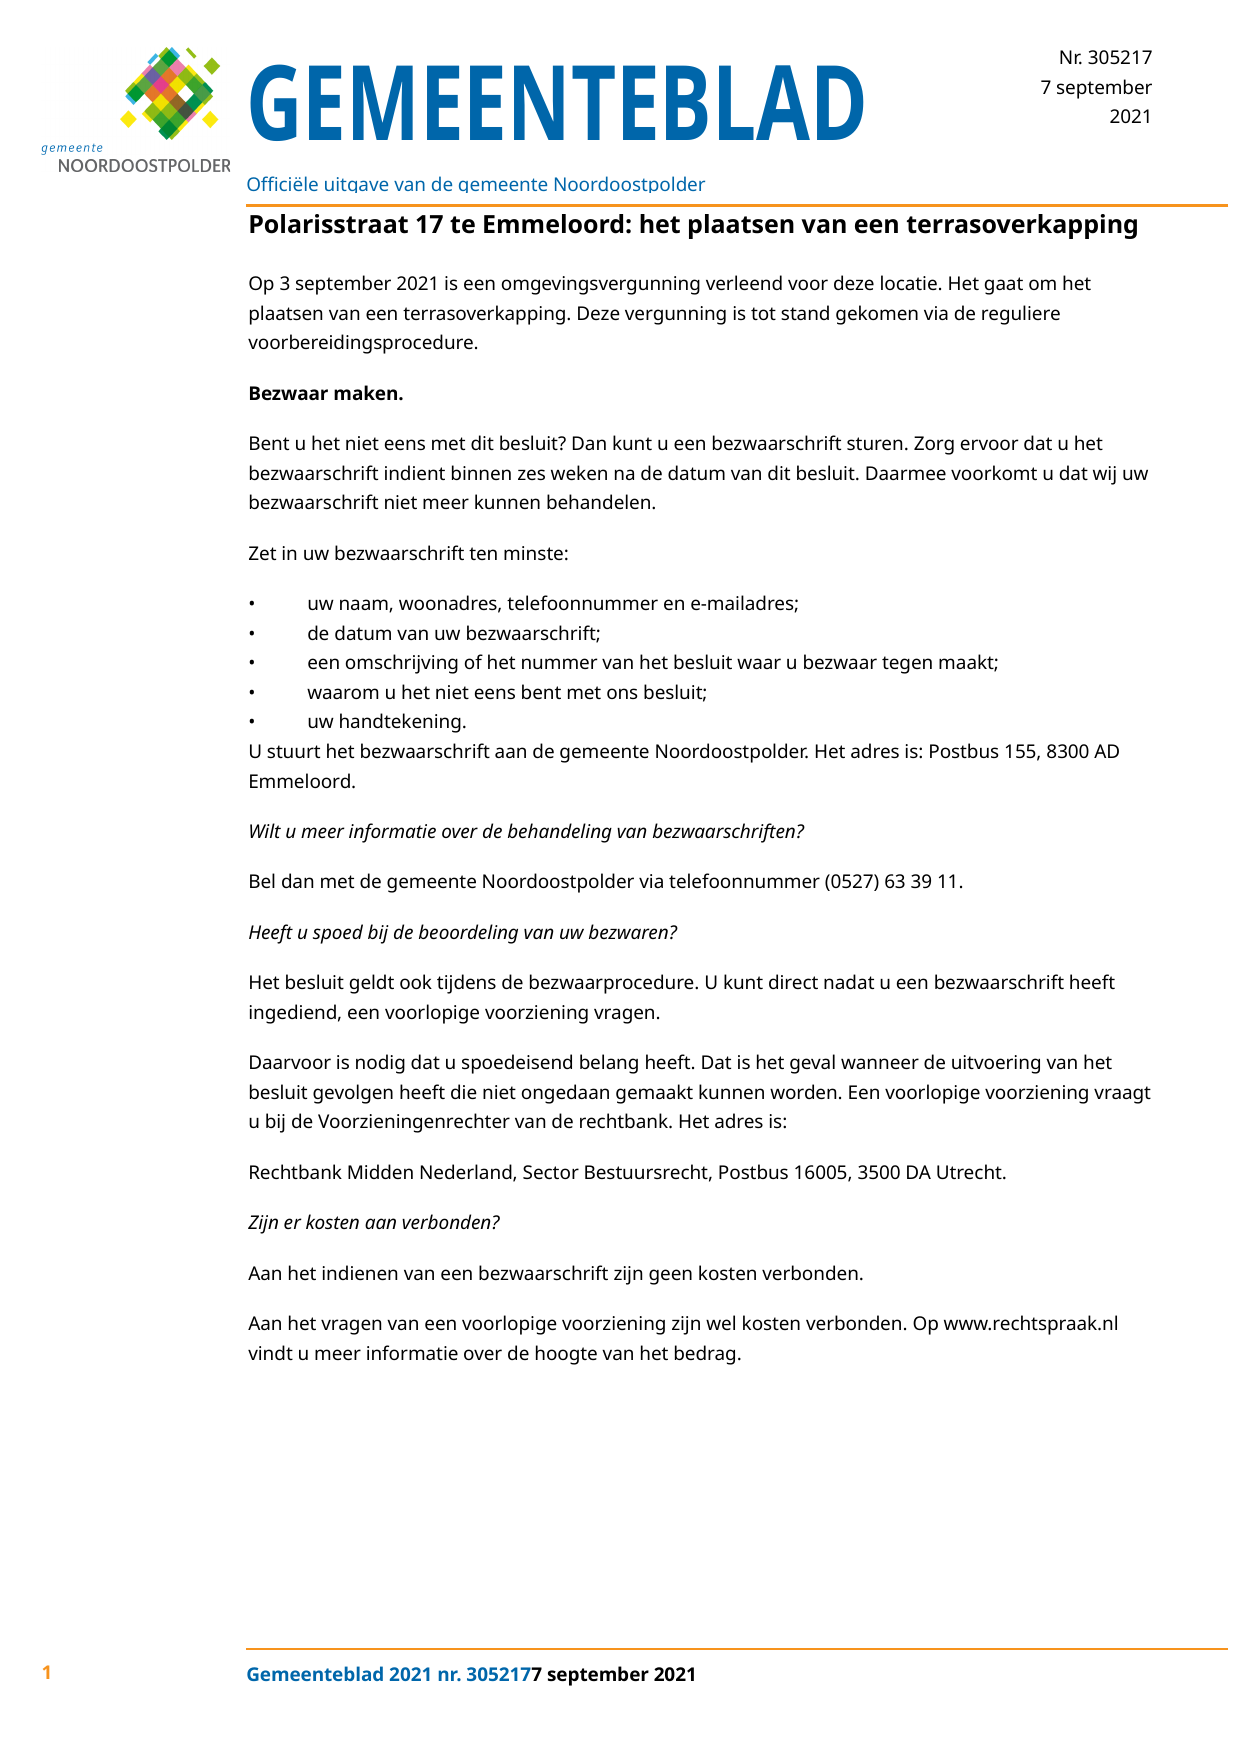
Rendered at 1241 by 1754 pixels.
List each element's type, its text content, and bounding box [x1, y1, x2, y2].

picture [41, 47, 231, 172]
text Polarisstraat 17 te Emmeloord: het plaatsen van een terrasoverkapping [248, 207, 1152, 241]
text Daarvoor is nodig dat u spoedeisend belang heeft. Dat is het geval wanneer de uitvoering van het besluit gevolgen heeft die niet ongedaan gemaakt kunnen worden. Een voorlopige voorziening vraagt u bij de Voorzieningenrechter van de rechtbank. Het adres is: [248, 1049, 1152, 1134]
text Bel dan met de gemeente Noordoostpolder via telefoonnummer (0527) 63 39 11. [248, 869, 1152, 894]
text Bent u het niet eens met dit besluit? Dan kunt u een bezwaarschrift sturen. Zorg ervoor dat u het bezwaarschrift indient binnen zes weken na de datum van dit besluit. Daarmee voorkomt u dat wij uw bezwaarschrift niet meer kunnen behandelen. [248, 430, 1152, 515]
text Aan het indienen van een bezwaarschrift zijn geen kosten verbonden. [248, 1260, 1152, 1286]
text Het besluit geldt ook tijdens de bezwaarprocedure. U kunt direct nadat u een bezwaarschrift heeft ingediend, een voorlopige voorziening vragen. [248, 969, 1152, 1025]
list uw handtekening. [248, 709, 1152, 734]
text Wilt u meer informatie over de behandeling van bezwaarschriften? [248, 818, 1152, 844]
text Op 3 september 2021 is een omgevingsvergunning verleend voor deze locatie. Het gaat om het plaatsen van een terrasoverkapping. Deze vergunning is tot stand gekomen via de reguliere voorbereidingsprocedure. [248, 270, 1152, 355]
list een omschrijving of het nummer van het besluit waar u bezwaar tegen maakt; [248, 649, 1152, 675]
text Zijn er kosten aan verbonden? [248, 1209, 1152, 1235]
list uw naam, woonadres, telefoonnummer en e-mailadres; [248, 590, 1152, 616]
list de datum van uw bezwaarschrift; [248, 620, 1152, 646]
text Zet in uw bezwaarschrift ten minste: [248, 540, 1152, 566]
text Heeft u spoed bij de beoordeling van uw bezwaren? [248, 919, 1152, 945]
list waarom u het niet eens bent met ons besluit; [248, 679, 1152, 705]
text Rechtbank Midden Nederland, Sector Bestuursrecht, Postbus 16005, 3500 DA Utrecht. [248, 1159, 1152, 1185]
text Bezwaar maken. [248, 380, 1152, 406]
text U stuurt het bezwaarschrift aan de gemeente Noordoostpolder. Het adres is: Postbus 155, 8300 AD Emmeloord. [248, 738, 1152, 793]
text Aan het vragen van een voorlopige voorziening zijn wel kosten verbonden. Op www.rechtspraak.nl vindt u meer informatie over de hoogte van het bedrag. [248, 1310, 1152, 1366]
